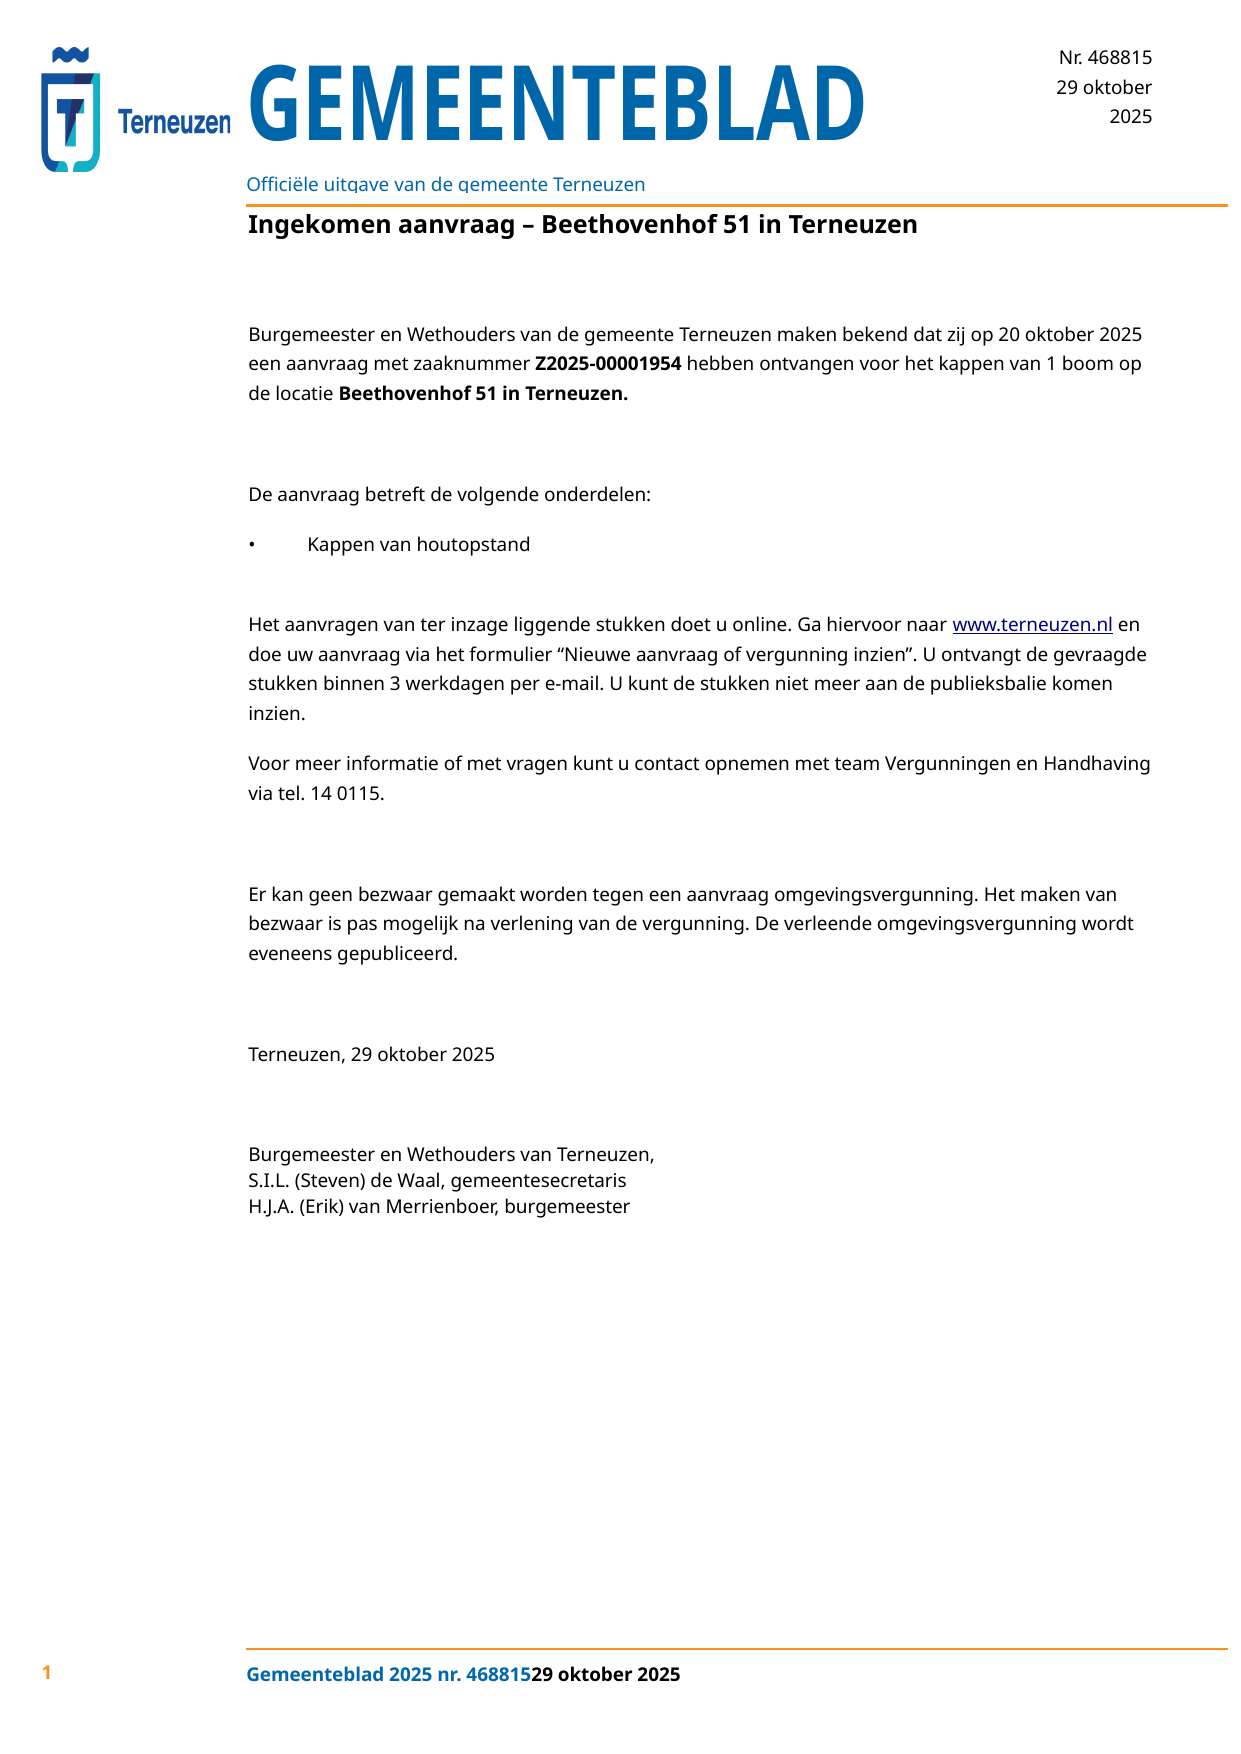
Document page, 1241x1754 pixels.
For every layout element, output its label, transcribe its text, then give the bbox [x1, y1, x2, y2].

table_cell [815, 1168, 1152, 1193]
table_header Burgemeester en Wethouders van Terneuzen, [248, 1142, 1152, 1167]
table_cell H.J.A. (Erik) van Merrienboer, burgemeester [248, 1193, 1152, 1219]
table_cell [626, 1219, 1152, 1244]
text Het aanvragen van ter inzage liggende stukken doet u online. Ga hiervoor naar www.terneuzen.nl en doe uw aanvraag via het formulier “Nieuwe aanvraag of vergunning inzien”. U ontvangt de gevraagde stukken binnen 3 werkdagen per e-mail. U kunt de stukken niet meer aan de publieksbalie komen inzien. [248, 611, 1152, 726]
text Burgemeester en Wethouders van de gemeente Terneuzen maken bekend dat zij op 20 oktober 2025 een aanvraag met zaaknummer Z2025-00001954 hebben ontvangen voor het kappen van 1 boom op de locatie Beethovenhof 51 in Terneuzen. [248, 321, 1152, 406]
list Kappen van houtopstand [248, 531, 1152, 557]
text Terneuzen, 29 oktober 2025 [248, 1041, 1152, 1066]
text De aanvraag betreft de volgende onderdelen: [248, 481, 1152, 506]
text Er kan geen bezwaar gemaakt worden tegen een aanvraag omgevingsvergunning. Het maken van bezwaar is pas mogelijk na verlening van de vergunning. De verleende omgevingsvergunning wordt eveneens gepubliceerd. [248, 881, 1152, 966]
table_cell S.I.L. (Steven) de Waal, gemeentesecretaris [248, 1168, 815, 1193]
text Ingekomen aanvraag – Beethovenhof 51 in Terneuzen [248, 207, 1152, 241]
text Voor meer informatie of met vragen kunt u contact opnemen met team Vergunningen en Handhaving via tel. 14 0115. [248, 750, 1152, 806]
picture [41, 47, 231, 172]
table_cell [248, 1219, 626, 1244]
